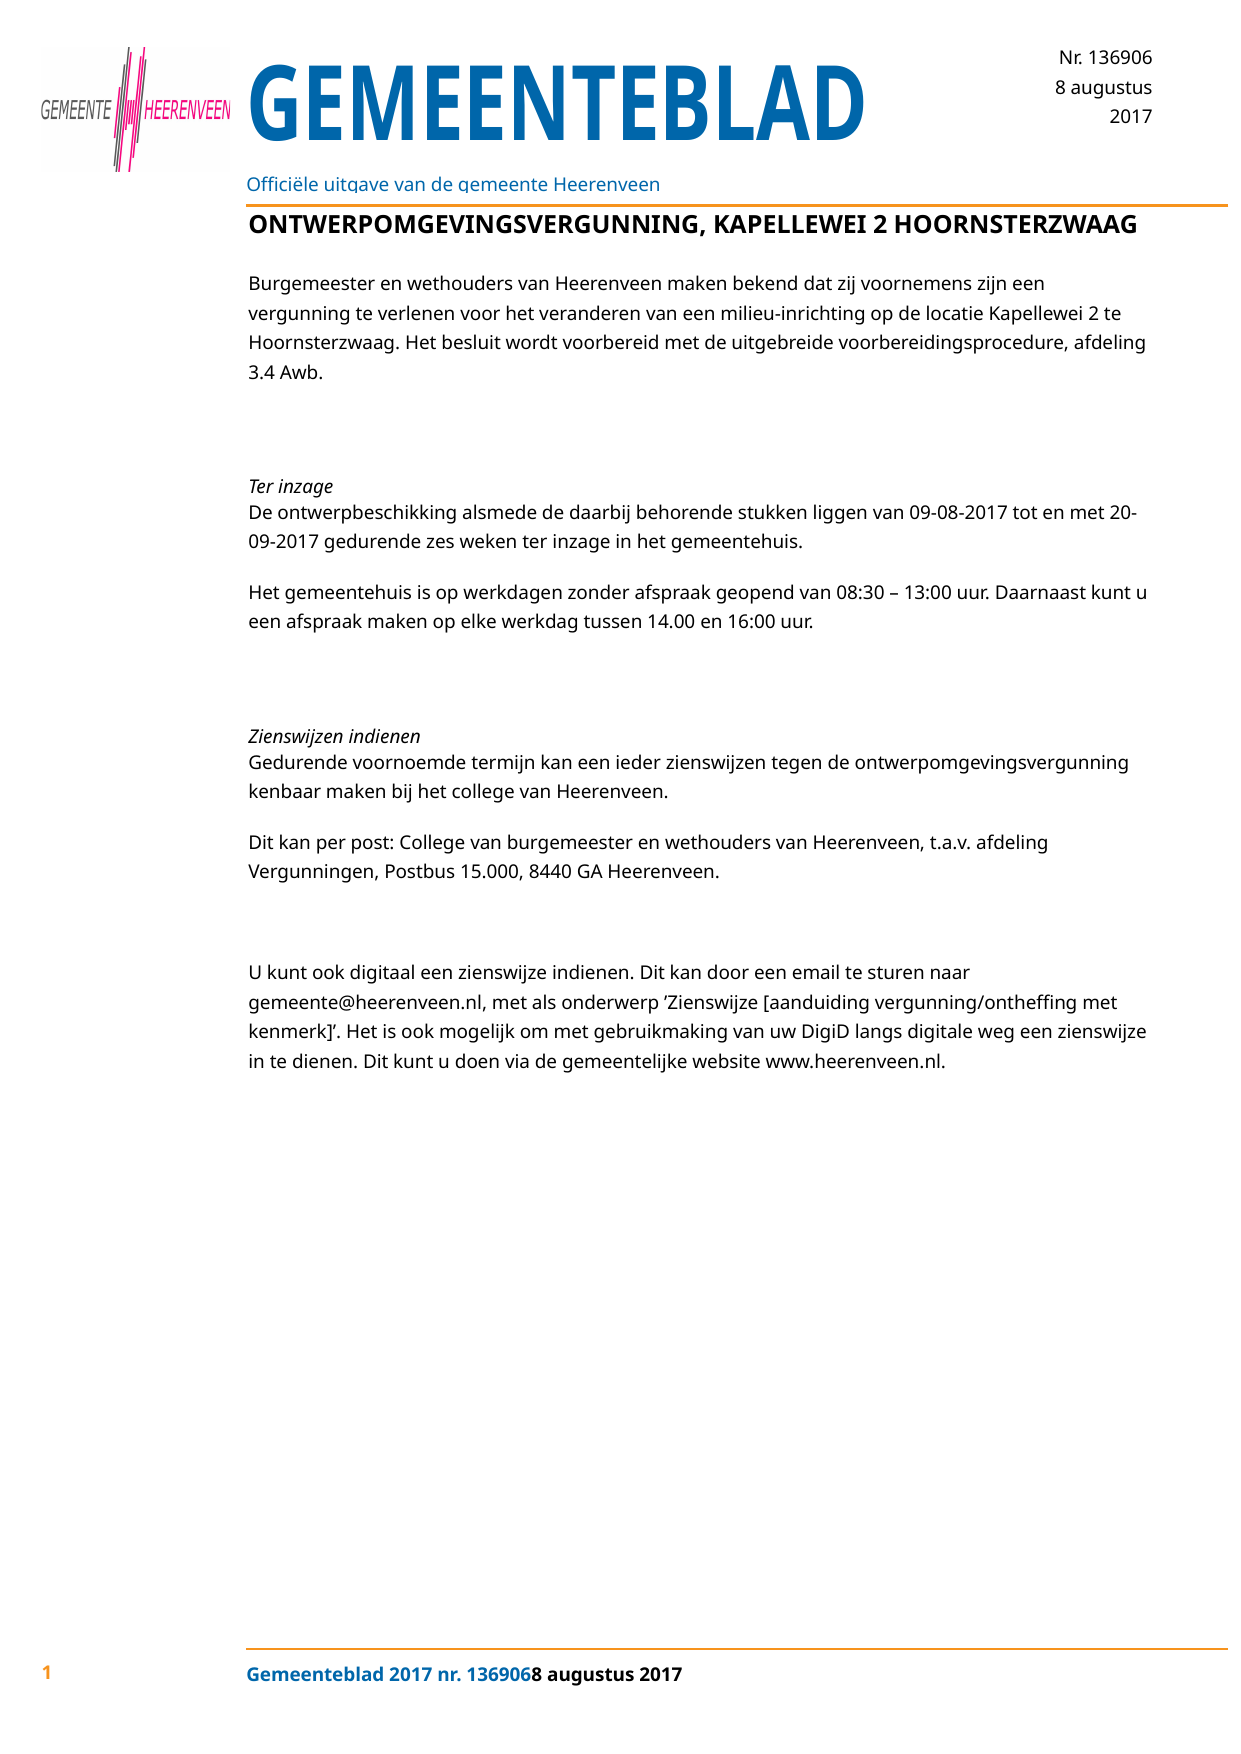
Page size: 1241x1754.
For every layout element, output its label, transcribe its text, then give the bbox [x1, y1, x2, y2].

text Gedurende voornoemde termijn kan een ieder zienswijzen tegen de ontwerpomgevingsvergunning kenbaar maken bij het college van Heerenveen. [248, 749, 1152, 804]
text Het gemeentehuis is op werkdagen zonder afspraak geopend van 08:30 – 13:00 uur. Daarnaast kunt u een afspraak maken op elke werkdag tussen 14.00 en 16:00 uur. [248, 579, 1152, 634]
text De ontwerpbeschikking alsmede de daarbij behorende stukken liggen van 09-08-2017 tot en met 20-09-2017 gedurende zes weken ter inzage in het gemeentehuis. [248, 499, 1152, 554]
text Dit kan per post: College van burgemeester en wethouders van Heerenveen, t.a.v. afdeling Vergunningen, Postbus 15.000, 8440 GA Heerenveen. [248, 829, 1152, 884]
text Ter inzage [248, 473, 1152, 499]
text Zienswijzen indienen [248, 723, 1152, 749]
text Burgemeester en wethouders van Heerenveen maken bekend dat zij voornemens zijn een vergunning te verlenen voor het veranderen van een milieu-inrichting op de locatie Kapellewei 2 te Hoornsterzwaag. Het besluit wordt voorbereid met de uitgebreide voorbereidingsprocedure, afdeling 3.4 Awb. [248, 270, 1152, 385]
text ONTWERPOMGEVINGSVERGUNNING, KAPELLEWEI 2 HOORNSTERZWAAG [248, 207, 1152, 241]
text U kunt ook digitaal een zienswijze indienen. Dit kan door een email te sturen naar gemeente@heerenveen.nl, met als onderwerp ’Zienswijze [aanduiding vergunning/ontheffing met kenmerk]’. Het is ook mogelijk om met gebruikmaking van uw DigiD langs digitale weg een zienswijze in te dienen. Dit kunt u doen via de gemeentelijke website www.heerenveen.nl. [248, 959, 1152, 1074]
picture [41, 47, 231, 172]
